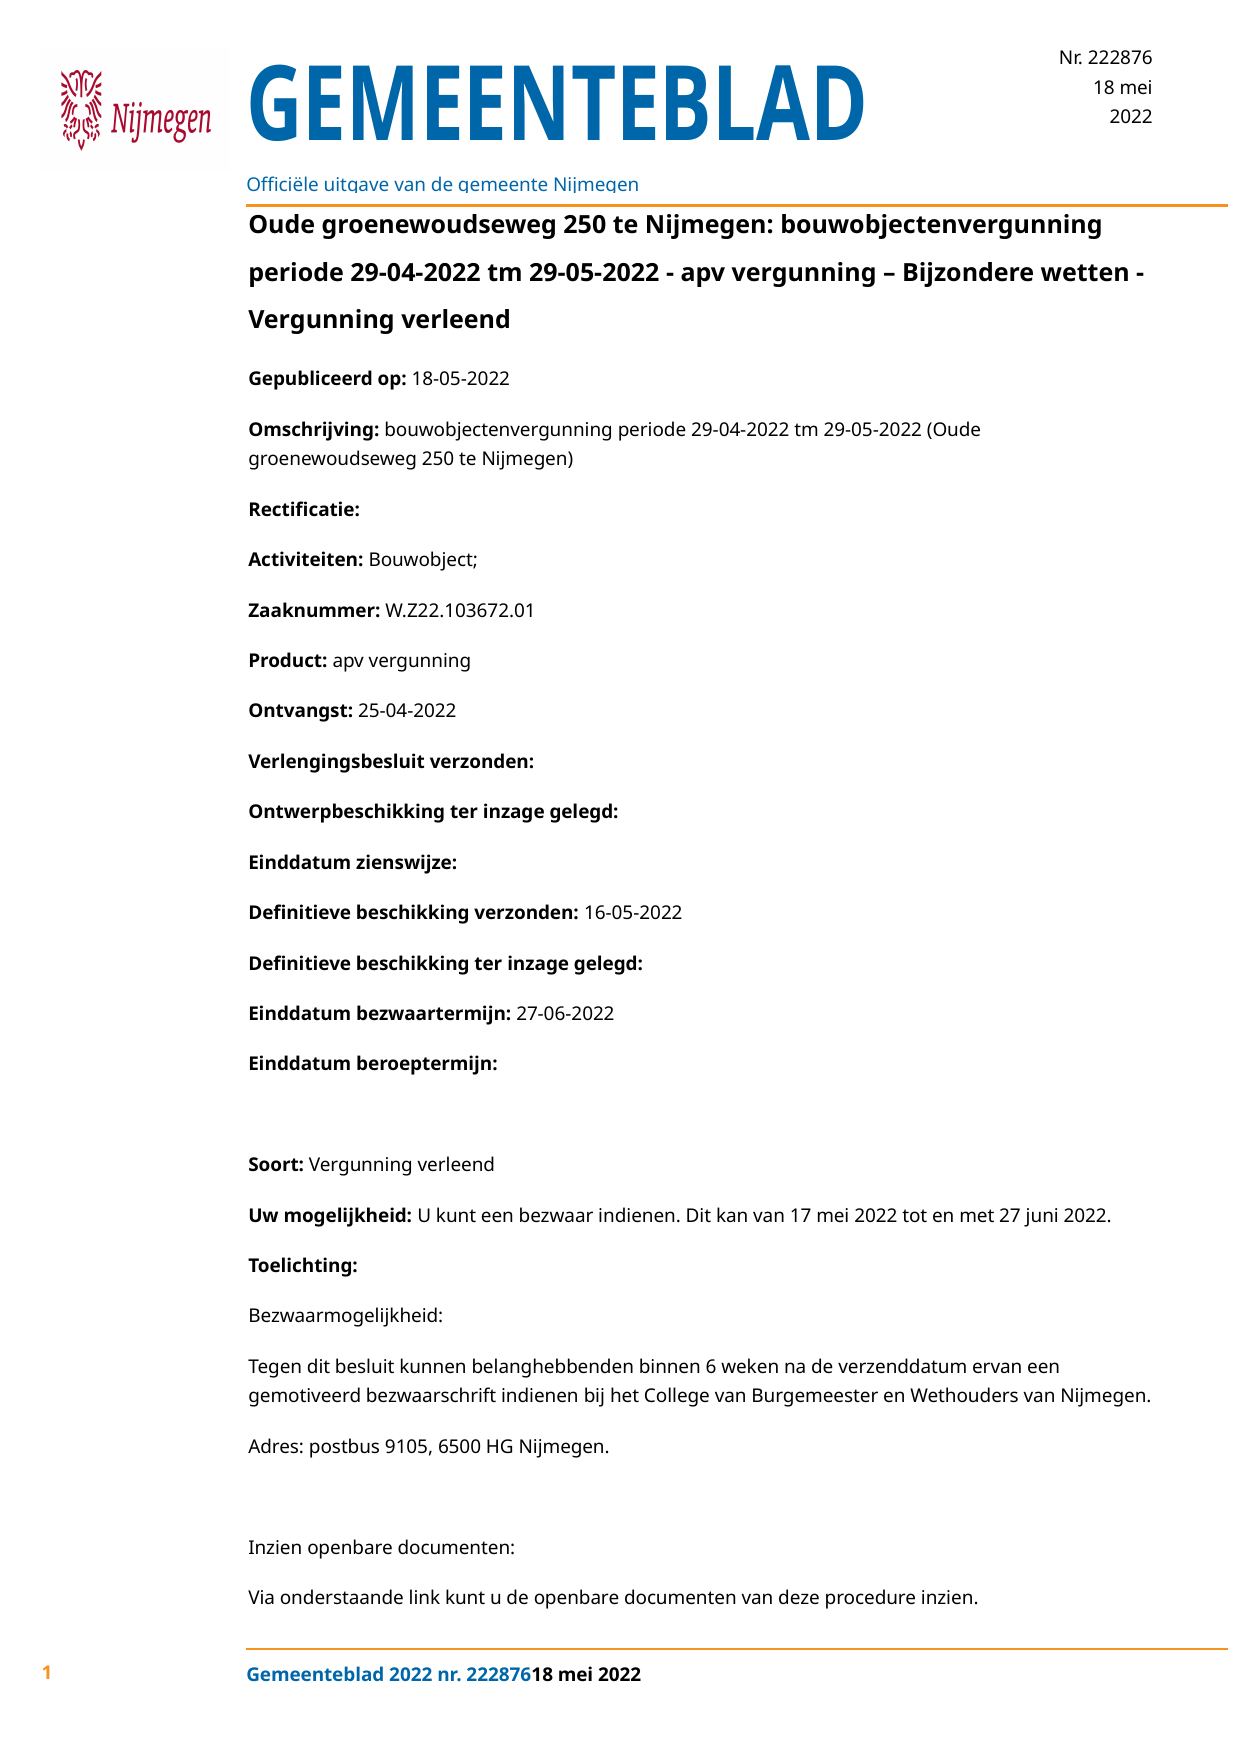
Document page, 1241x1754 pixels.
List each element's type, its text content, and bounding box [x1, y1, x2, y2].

text Einddatum beroeptermijn: [248, 1051, 1152, 1076]
text Definitieve beschikking verzonden: 16-05-2022 [248, 899, 1152, 925]
text Ontwerpbeschikking ter inzage gelegd: [248, 798, 1152, 824]
text Zaaknummer: W.Z22.103672.01 [248, 597, 1152, 622]
picture [41, 47, 231, 172]
text Adres: postbus 9105, 6500 HG Nijmegen. [248, 1433, 1152, 1459]
text Tegen dit besluit kunnen belanghebbenden binnen 6 weken na de verzenddatum ervan een gemotiveerd bezwaarschrift indienen bij het College van Burgemeester en Wethouders van Nijmegen. [248, 1353, 1152, 1408]
text Uw mogelijkheid: U kunt een bezwaar indienen. Dit kan van 17 mei 2022 tot en met 27 juni 2022. [248, 1202, 1152, 1227]
text Omschrijving: bouwobjectenvergunning periode 29-04-2022 tm 29-05-2022 (Oude groenewoudseweg 250 te Nijmegen) [248, 416, 1152, 471]
text Toelichting: [248, 1252, 1152, 1278]
text Gepubliceerd op: 18-05-2022 [248, 366, 1152, 391]
text Via onderstaande link kunt u de openbare documenten van deze procedure inzien. [248, 1584, 1152, 1610]
text Rectificatie: [248, 496, 1152, 522]
text Inzien openbare documenten: [248, 1534, 1152, 1559]
text Product: apv vergunning [248, 647, 1152, 673]
text Oude groenewoudseweg 250 te Nijmegen: bouwobjectenvergunning periode 29-04-2022 tm 29-05-2022 - apv vergunning – Bijzondere wetten - Vergunning verleend [248, 207, 1152, 336]
text Soort: Vergunning verleend [248, 1151, 1152, 1177]
text Einddatum zienswijze: [248, 849, 1152, 874]
text Einddatum bezwaartermijn: 27-06-2022 [248, 1000, 1152, 1026]
text Bezwaarmogelijkheid: [248, 1303, 1152, 1328]
text Definitieve beschikking ter inzage gelegd: [248, 950, 1152, 975]
text Ontvangst: 25-04-2022 [248, 698, 1152, 723]
text Activiteiten: Bouwobject; [248, 546, 1152, 572]
text Verlengingsbesluit verzonden: [248, 748, 1152, 774]
